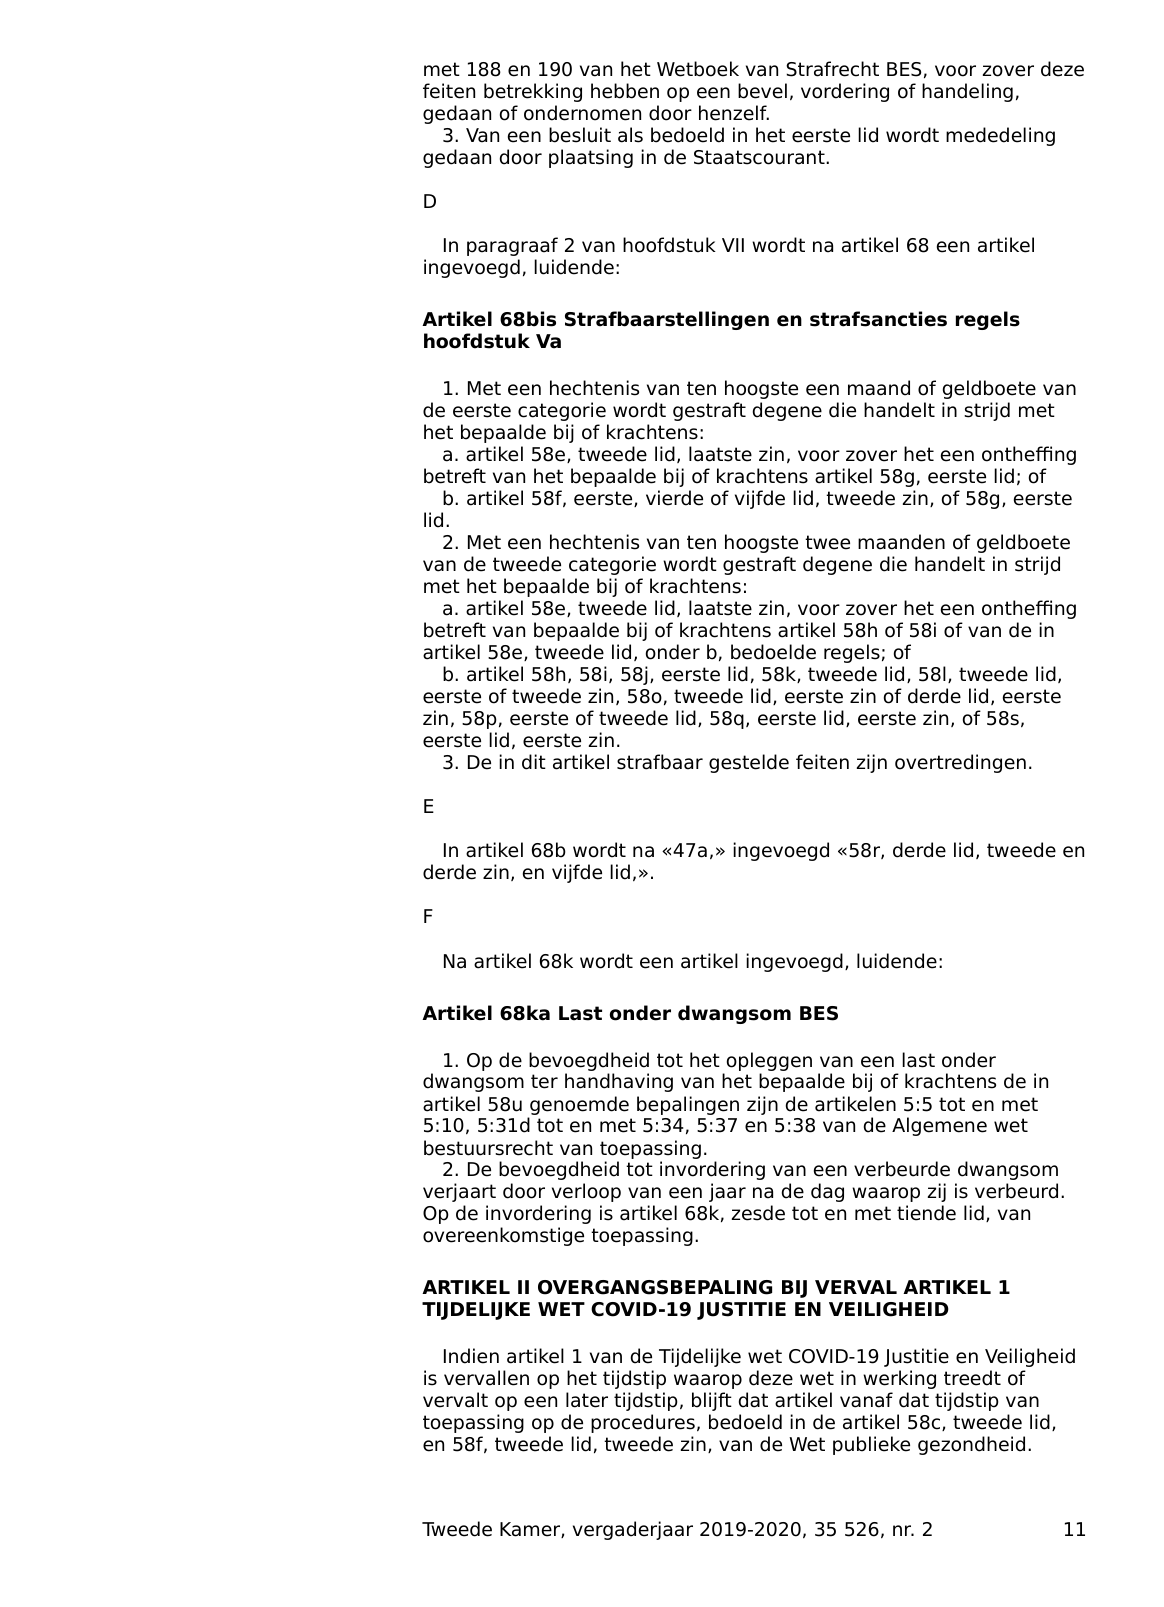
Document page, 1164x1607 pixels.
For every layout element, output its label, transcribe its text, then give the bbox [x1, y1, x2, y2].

text D [422, 191, 1087, 213]
text 3. De in dit artikel strafbaar gestelde feiten zijn overtredingen. [422, 752, 1087, 774]
text Na artikel 68k wordt een artikel ingevoegd, luidende: [422, 951, 1087, 972]
text E [422, 796, 1087, 818]
text 2. Met een hechtenis van ten hoogste twee maanden of geldboete van de tweede categorie wordt gestraft degene die handelt in strijd met het bepaalde bij of krachtens: [422, 532, 1087, 598]
text b. artikel 58h, 58i, 58j, eerste lid, 58k, tweede lid, 58l, tweede lid, eerste of tweede zin, 58o, tweede lid, eerste zin of derde lid, eerste zin, 58p, eerste of tweede lid, 58q, eerste lid, eerste zin, of 58s, eerste lid, eerste zin. [422, 664, 1087, 752]
text a. artikel 58e, tweede lid, laatste zin, voor zover het een ontheffing betreft van het bepaalde bij of krachtens artikel 58g, eerste lid; of [422, 444, 1087, 488]
subtitle Artikel 68bis Strafbaarstellingen en strafsancties regels hoofdstuk Va [422, 309, 1087, 353]
text F [422, 906, 1087, 928]
text 2. De bevoegdheid tot invordering van een verbeurde dwangsom verjaart door verloop van een jaar na de dag waarop zij is verbeurd. Op de invordering is artikel 68k, zesde tot en met tiende lid, van overeenkomstige toepassing. [422, 1159, 1087, 1247]
text 1. Met een hechtenis van ten hoogste een maand of geldboete van de eerste categorie wordt gestraft degene die handelt in strijd met het bepaalde bij of krachtens: [422, 378, 1087, 444]
text a. artikel 58e, tweede lid, laatste zin, voor zover het een ontheffing betreft van bepaalde bij of krachtens artikel 58h of 58i of van de in artikel 58e, tweede lid, onder b, bedoelde regels; of [422, 598, 1087, 664]
text met 188 en 190 van het Wetboek van Strafrecht BES, voor zover deze feiten betrekking hebben op een bevel, vordering of handeling, gedaan of ondernomen door henzelf. [422, 59, 1087, 125]
subtitle ARTIKEL II OVERGANGSBEPALING BIJ VERVAL ARTIKEL 1 TIJDELIJKE WET COVID-19 JUSTITIE EN VEILIGHEID [422, 1277, 1087, 1321]
text In paragraaf 2 van hoofdstuk VII wordt na artikel 68 een artikel ingevoegd, luidende: [422, 235, 1087, 279]
text 1. Op de bevoegdheid tot het opleggen van een last onder dwangsom ter handhaving van het bepaalde bij of krachtens de in artikel 58u genoemde bepalingen zijn de artikelen 5:5 tot en met 5:10, 5:31d tot en met 5:34, 5:37 en 5:38 van de Algemene wet bestuursrecht van toepassing. [422, 1049, 1087, 1159]
text 3. Van een besluit als bedoeld in het eerste lid wordt mededeling gedaan door plaatsing in de Staatscourant. [422, 125, 1087, 169]
text Indien artikel 1 van de Tijdelijke wet COVID-19 Justitie en Veiligheid is vervallen op het tijdstip waarop deze wet in werking treedt of vervalt op een later tijdstip, blijft dat artikel vanaf dat tijdstip van toepassing op de procedures, bedoeld in de artikel 58c, tweede lid, en 58f, tweede lid, tweede zin, van de Wet publieke gezondheid. [422, 1346, 1087, 1456]
subtitle Artikel 68ka Last onder dwangsom BES [422, 1002, 1087, 1024]
text b. artikel 58f, eerste, vierde of vijfde lid, tweede zin, of 58g, eerste lid. [422, 488, 1087, 532]
text In artikel 68b wordt na «47a,» ingevoegd «58r, derde lid, tweede en derde zin, en vijfde lid,». [422, 840, 1087, 884]
